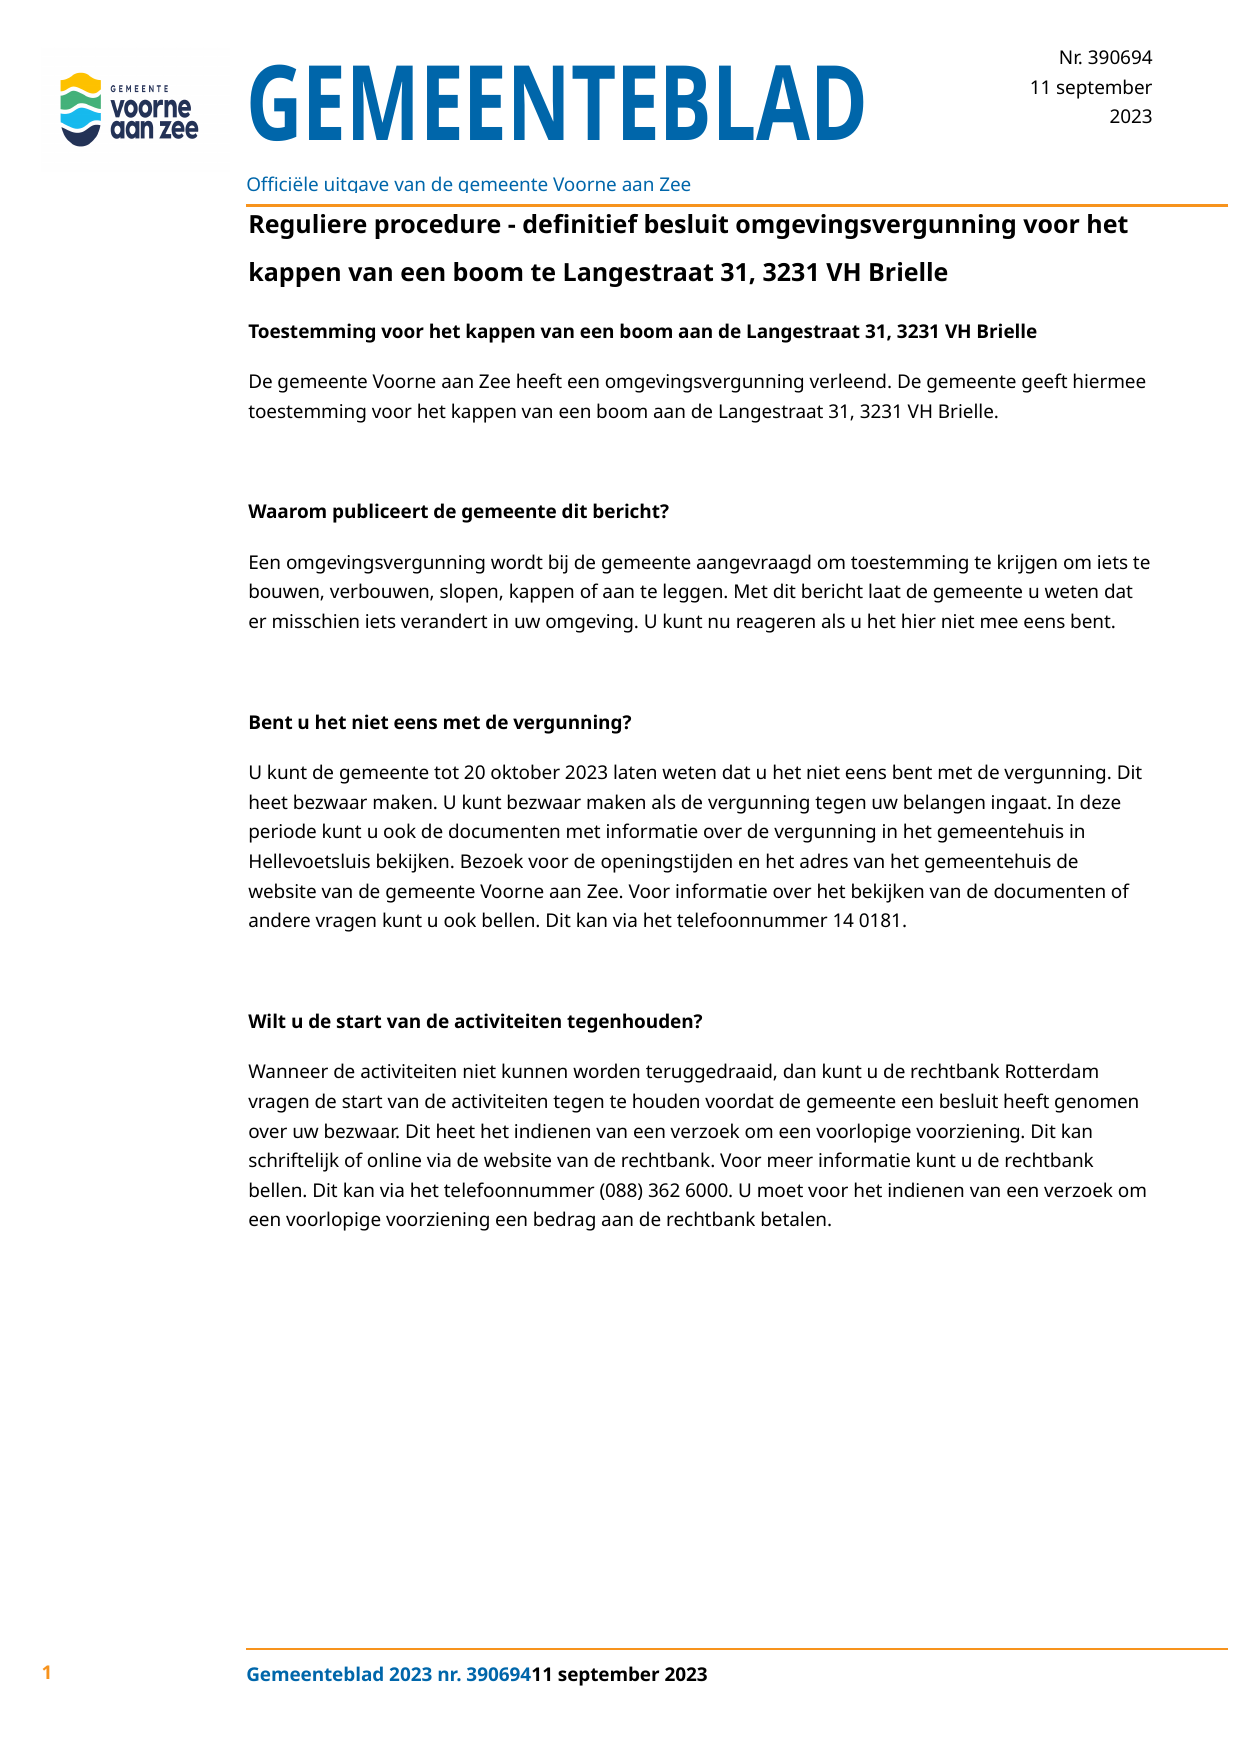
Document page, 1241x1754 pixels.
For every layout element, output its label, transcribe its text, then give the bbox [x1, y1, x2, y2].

picture [41, 47, 231, 172]
text Waarom publiceert de gemeente dit bericht? [248, 499, 1152, 524]
text Wanneer de activiteiten niet kunnen worden teruggedraaid, dan kunt u de rechtbank Rotterdam vragen de start van de activiteiten tegen te houden voordat de gemeente een besluit heeft genomen over uw bezwaar. Dit heet het indienen van een verzoek om een voorlopige voorziening. Dit kan schriftelijk of online via de website van de rechtbank. Voor meer informatie kunt u de rechtbank bellen. Dit kan via het telefoonnummer (088) 362 6000. U moet voor het indienen van een verzoek om een voorlopige voorziening een bedrag aan de rechtbank betalen. [248, 1059, 1152, 1232]
text De gemeente Voorne aan Zee heeft een omgevingsvergunning verleend. De gemeente geeft hiermee toestemming voor het kappen van een boom aan de Langestraat 31, 3231 VH Brielle. [248, 368, 1152, 424]
text U kunt de gemeente tot 20 oktober 2023 laten weten dat u het niet eens bent met de vergunning. Dit heet bezwaar maken. U kunt bezwaar maken als de vergunning tegen uw belangen ingaat. In deze periode kunt u ook de documenten met informatie over de vergunning in het gemeentehuis in Hellevoetsluis bekijken. Bezoek voor de openingstijden en het adres van het gemeentehuis de website van de gemeente Voorne aan Zee. Voor informatie over het bekijken van de documenten of andere vragen kunt u ook bellen. Dit kan via het telefoonnummer 14 0181. [248, 759, 1152, 933]
text Wilt u de start van de activiteiten tegenhouden? [248, 1008, 1152, 1034]
text Bent u het niet eens met de vergunning? [248, 709, 1152, 735]
text Reguliere procedure - definitief besluit omgevingsvergunning voor het kappen van een boom te Langestraat 31, 3231 VH Brielle [248, 207, 1152, 288]
text Een omgevingsvergunning wordt bij de gemeente aangevraagd om toestemming te krijgen om iets te bouwen, verbouwen, slopen, kappen of aan te leggen. Met dit bericht laat de gemeente u weten dat er misschien iets verandert in uw omgeving. U kunt nu reageren als u het hier niet mee eens bent. [248, 549, 1152, 634]
text Toestemming voor het kappen van een boom aan de Langestraat 31, 3231 VH Brielle [248, 318, 1152, 344]
